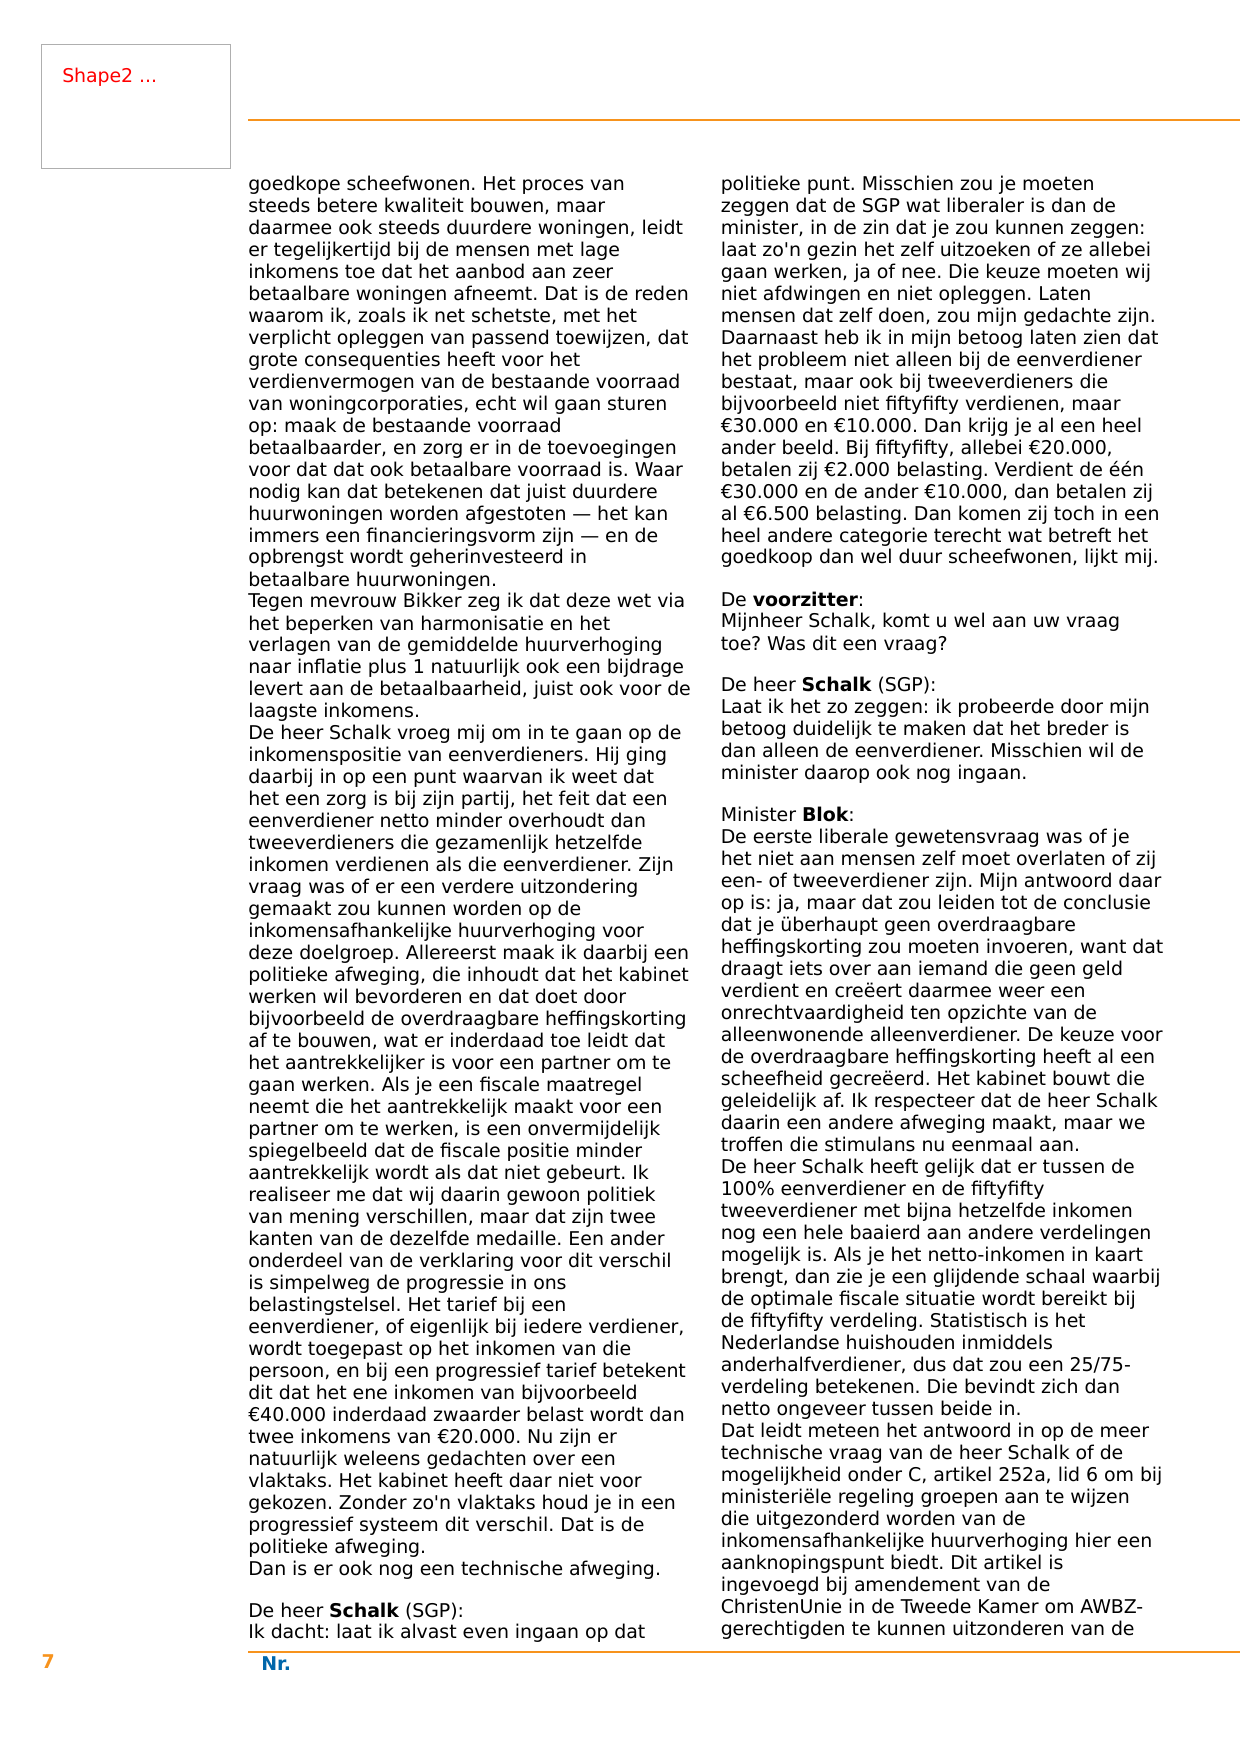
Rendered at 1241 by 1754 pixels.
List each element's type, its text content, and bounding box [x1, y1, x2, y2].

text Dat leidt meteen het antwoord in op de meer technische vraag van de heer Schalk of de mogelijkheid onder C, artikel 252a, lid 6 om bij ministeriële regeling groepen aan te wijzen die uitgezonderd worden van de inkomensafhankelijke huurverhoging hier een aanknopingspunt biedt. Dit artikel is ingevoegd bij amendement van de ChristenUnie in de Tweede Kamer om AWBZ-gerechtigden te kunnen uitzonderen van de [721, 1420, 1163, 1639]
text De heer Schalk (SGP): [721, 674, 1163, 696]
text Laat ik het zo zeggen: ik probeerde door mijn betoog duidelijk te maken dat het breder is dan alleen de eenverdiener. Misschien wil de minister daarop ook nog ingaan. [721, 696, 1163, 784]
text politieke punt. Misschien zou je moeten zeggen dat de SGP wat liberaler is dan de minister, in de zin dat je zou kunnen zeggen: laat zo'n gezin het zelf uitzoeken of ze allebei gaan werken, ja of nee. Die keuze moeten wij niet afdwingen en niet opleggen. Laten mensen dat zelf doen, zou mijn gedachte zijn. Daarnaast heb ik in mijn betoog laten zien dat het probleem niet alleen bij de eenverdiener bestaat, maar ook bij tweeverdieners die bijvoorbeeld niet fiftyfifty verdienen, maar €30.000 en €10.000. Dan krijg je al een heel ander beeld. Bij fiftyfifty, allebei €20.000, betalen zij €2.000 belasting. Verdient de één €30.000 en de ander €10.000, dan betalen zij al €6.500 belasting. Dan komen zij toch in een heel andere categorie terecht wat betreft het goedkoop dan wel duur scheefwonen, lijkt mij. [721, 173, 1163, 568]
text De heer Schalk vroeg mij om in te gaan op de inkomenspositie van eenverdieners. Hij ging daarbij in op een punt waarvan ik weet dat het een zorg is bij zijn partij, het feit dat een eenverdiener netto minder overhoudt dan tweeverdieners die gezamenlijk hetzelfde inkomen verdienen als die eenverdiener. Zijn vraag was of er een verdere uitzondering gemaakt zou kunnen worden op de inkomensafhankelijke huurverhoging voor deze doelgroep. Allereerst maak ik daarbij een politieke afweging, die inhoudt dat het kabinet werken wil bevorderen en dat doet door bijvoorbeeld de overdraagbare heffingskorting af te bouwen, wat er inderdaad toe leidt dat het aantrekkelijker is voor een partner om te gaan werken. Als je een fiscale maatregel neemt die het aantrekkelijk maakt voor een partner om te werken, is een onvermijdelijk spiegelbeeld dat de fiscale positie minder aantrekkelijk wordt als dat niet gebeurt. Ik realiseer me dat wij daarin gewoon politiek van mening verschillen, maar dat zijn twee kanten van de dezelfde medaille. Een ander onderdeel van de verklaring voor dit verschil is simpelweg de progressie in ons belastingstelsel. Het tarief bij een eenverdiener, of eigenlijk bij iedere verdiener, wordt toegepast op het inkomen van die persoon, en bij een progressief tarief betekent dit dat het ene inkomen van bijvoorbeeld €40.000 inderdaad zwaarder belast wordt dan twee inkomens van €20.000. Nu zijn er natuurlijk weleens gedachten over een vlaktaks. Het kabinet heeft daar niet voor gekozen. Zonder zo'n vlaktaks houd je in een progressief systeem dit verschil. Dat is de politieke afweging. [248, 722, 691, 1557]
text Tegen mevrouw Bikker zeg ik dat deze wet via het beperken van harmonisatie en het verlagen van de gemiddelde huurverhoging naar inflatie plus 1 natuurlijk ook een bijdrage levert aan de betaalbaarheid, juist ook voor de laagste inkomens. [248, 590, 691, 722]
text De voorzitter: [721, 588, 1163, 610]
text De heer Schalk heeft gelijk dat er tussen de 100% eenverdiener en de fiftyfifty tweeverdiener met bijna hetzelfde inkomen nog een hele baaierd aan andere verdelingen mogelijk is. Als je het netto-inkomen in kaart brengt, dan zie je een glijdende schaal waarbij de optimale fiscale situatie wordt bereikt bij de fiftyfifty verdeling. Statistisch is het Nederlandse huishouden inmiddels anderhalfverdiener, dus dat zou een 25/75-verdeling betekenen. Die bevindt zich dan netto ongeveer tussen beide in. [721, 1156, 1163, 1420]
text De heer Schalk (SGP): [248, 1599, 691, 1621]
text De eerste liberale gewetensvraag was of je het niet aan mensen zelf moet overlaten of zij een- of tweeverdiener zijn. Mijn antwoord daar op is: ja, maar dat zou leiden tot de conclusie dat je überhaupt geen overdraagbare heffingskorting zou moeten invoeren, want dat draagt iets over aan iemand die geen geld verdient en creëert daarmee weer een onrechtvaardigheid ten opzichte van de alleenwonende alleenverdiener. De keuze voor de overdraagbare heffingskorting heeft al een scheefheid gecreëerd. Het kabinet bouwt die geleidelijk af. Ik respecteer dat de heer Schalk daarin een andere afweging maakt, maar we troffen die stimulans nu eenmaal aan. [721, 826, 1163, 1156]
text Mijnheer Schalk, komt u wel aan uw vraag toe? Was dit een vraag? [721, 610, 1163, 654]
text Ik dacht: laat ik alvast even ingaan op dat [248, 1621, 691, 1643]
text goedkope scheefwonen. Het proces van steeds betere kwaliteit bouwen, maar daarmee ook steeds duurdere woningen, leidt er tegelijkertijd bij de mensen met lage inkomens toe dat het aanbod aan zeer betaalbare woningen afneemt. Dat is de reden waarom ik, zoals ik net schetste, met het verplicht opleggen van passend toewijzen, dat grote consequenties heeft voor het verdienvermogen van de bestaande voorraad van woningcorporaties, echt wil gaan sturen op: maak de bestaande voorraad betaalbaarder, en zorg er in de toevoegingen voor dat dat ook betaalbare voorraad is. Waar nodig kan dat betekenen dat juist duurdere huurwoningen worden afgestoten — het kan immers een financieringsvorm zijn — en de opbrengst wordt geherinvesteerd in betaalbare huurwoningen. [248, 173, 691, 590]
text Minister Blok: [721, 804, 1163, 826]
text Dan is er ook nog een technische afweging. [248, 1557, 691, 1579]
